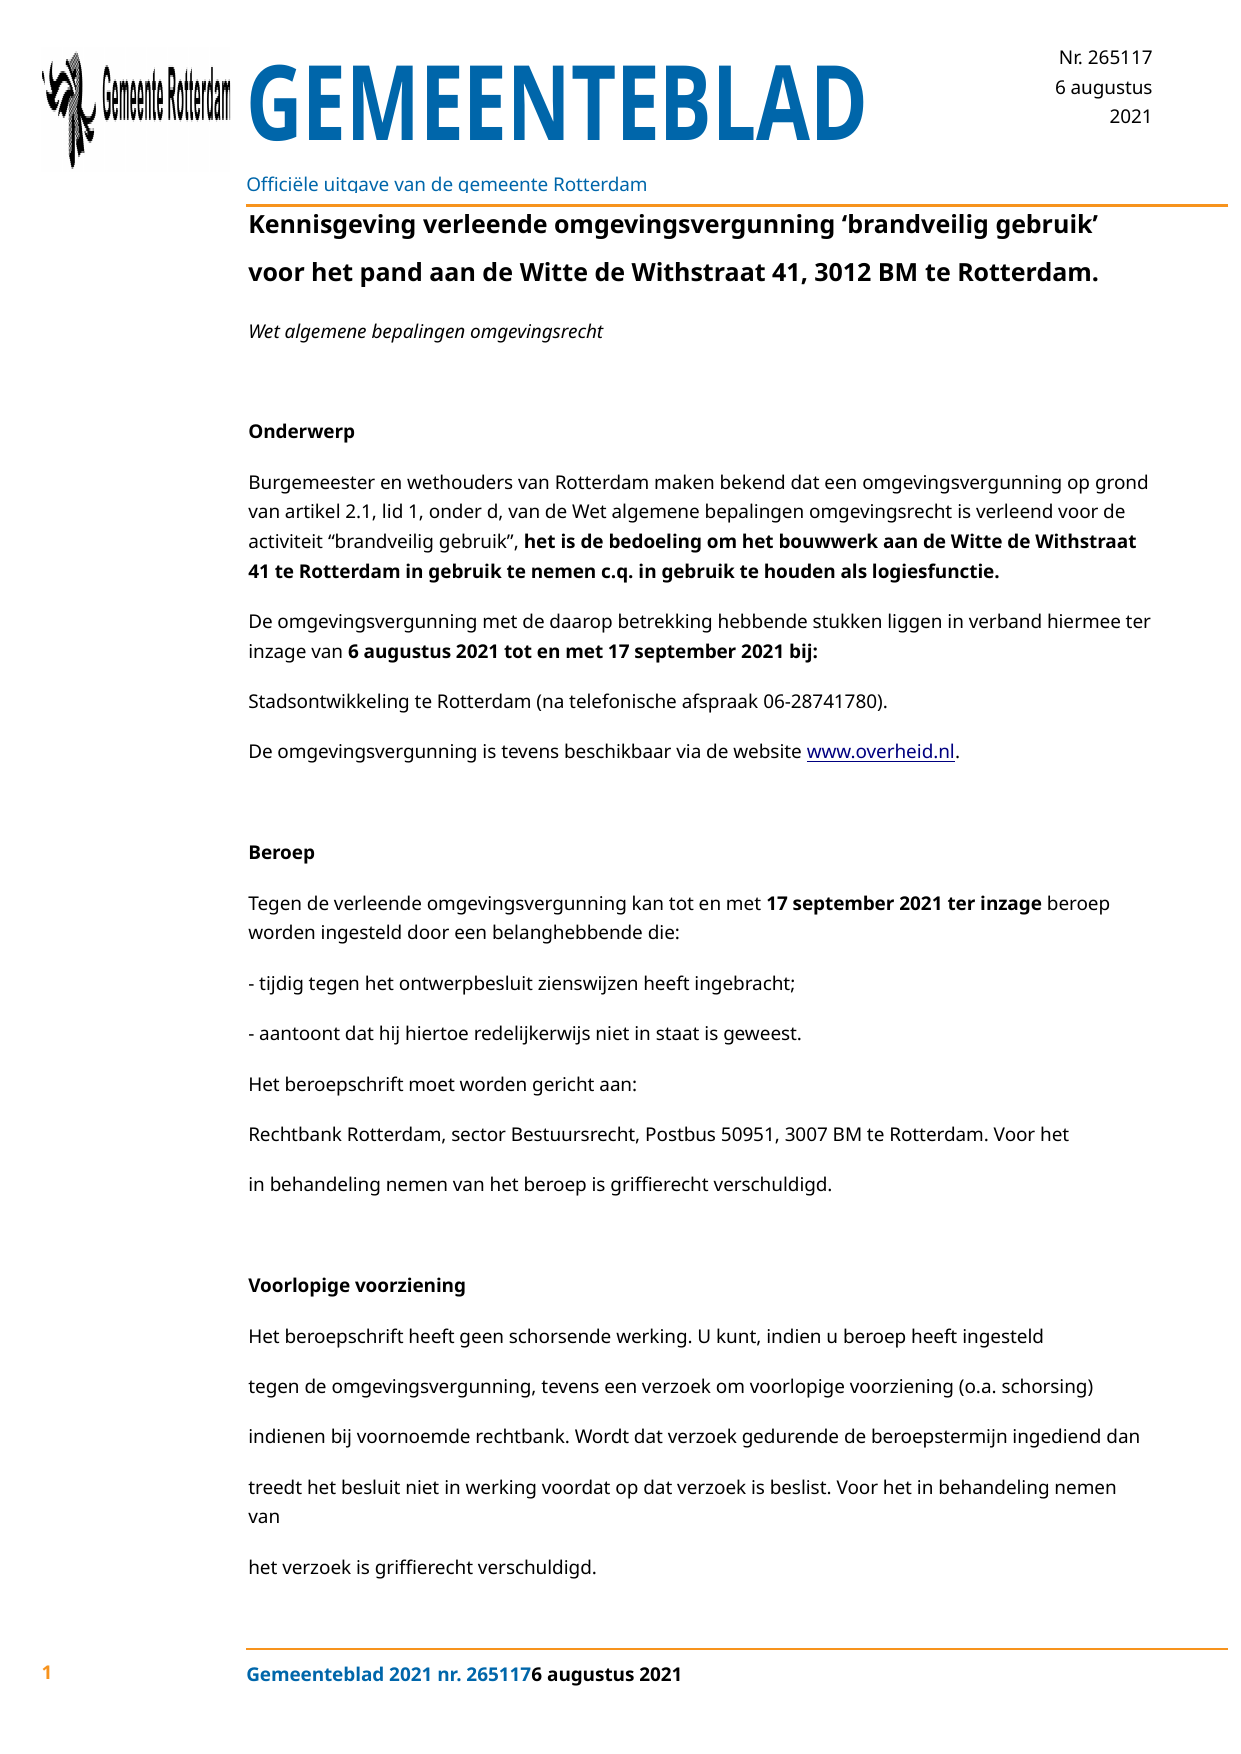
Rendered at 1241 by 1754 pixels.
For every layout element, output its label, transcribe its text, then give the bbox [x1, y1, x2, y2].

text het verzoek is griffierecht verschuldigd. [248, 1554, 1152, 1580]
text De omgevingsvergunning met de daarop betrekking hebbende stukken liggen in verband hiermee ter inzage van 6 augustus 2021 tot en met 17 september 2021 bij: [248, 608, 1152, 664]
text Het beroepschrift moet worden gericht aan: [248, 1071, 1152, 1097]
text Burgemeester en wethouders van Rotterdam maken bekend dat een omgevingsvergunning op grond van artikel 2.1, lid 1, onder d, van de Wet algemene bepalingen omgevingsrecht is verleend voor de activiteit “brandveilig gebruik”, het is de bedoeling om het bouwwerk aan de Witte de Withstraat 41 te Rotterdam in gebruik te nemen c.q. in gebruik te houden als logiesfunctie. [248, 469, 1152, 584]
text Rechtbank Rotterdam, sector Bestuursrecht, Postbus 50951, 3007 BM te Rotterdam. Voor het [248, 1121, 1152, 1147]
text Onderwerp [248, 419, 1152, 444]
text - aantoont dat hij hiertoe redelijkerwijs niet in staat is geweest. [248, 1020, 1152, 1046]
text Kennisgeving verleende omgevingsvergunning ‘brandveilig gebruik’ voor het pand aan de Witte de Withstraat 41, 3012 BM te Rotterdam. [248, 207, 1152, 288]
picture [41, 47, 231, 172]
text Stadsontwikkeling te Rotterdam (na telefonische afspraak 06-28741780). [248, 688, 1152, 714]
text treedt het besluit niet in werking voordat op dat verzoek is beslist. Voor het in behandeling nemen van [248, 1474, 1152, 1529]
text Tegen de verleende omgevingsvergunning kan tot en met 17 september 2021 ter inzage beroep worden ingesteld door een belanghebbende die: [248, 890, 1152, 945]
text indienen bij voornoemde rechtbank. Wordt dat verzoek gedurende de beroepstermijn ingediend dan [248, 1424, 1152, 1449]
text in behandeling nemen van het beroep is griffierecht verschuldigd. [248, 1172, 1152, 1197]
text - tijdig tegen het ontwerpbesluit zienswijzen heeft ingebracht; [248, 970, 1152, 996]
text tegen de omgevingsvergunning, tevens een verzoek om voorlopige voorziening (o.a. schorsing) [248, 1373, 1152, 1399]
text Het beroepschrift heeft geen schorsende werking. U kunt, indien u beroep heeft ingesteld [248, 1323, 1152, 1349]
text De omgevingsvergunning is tevens beschikbaar via de website www.overheid.nl. [248, 739, 1152, 764]
text Voorlopige voorziening [248, 1272, 1152, 1298]
text Beroep [248, 839, 1152, 865]
text Wet algemene bepalingen omgevingsrecht [248, 318, 1152, 344]
